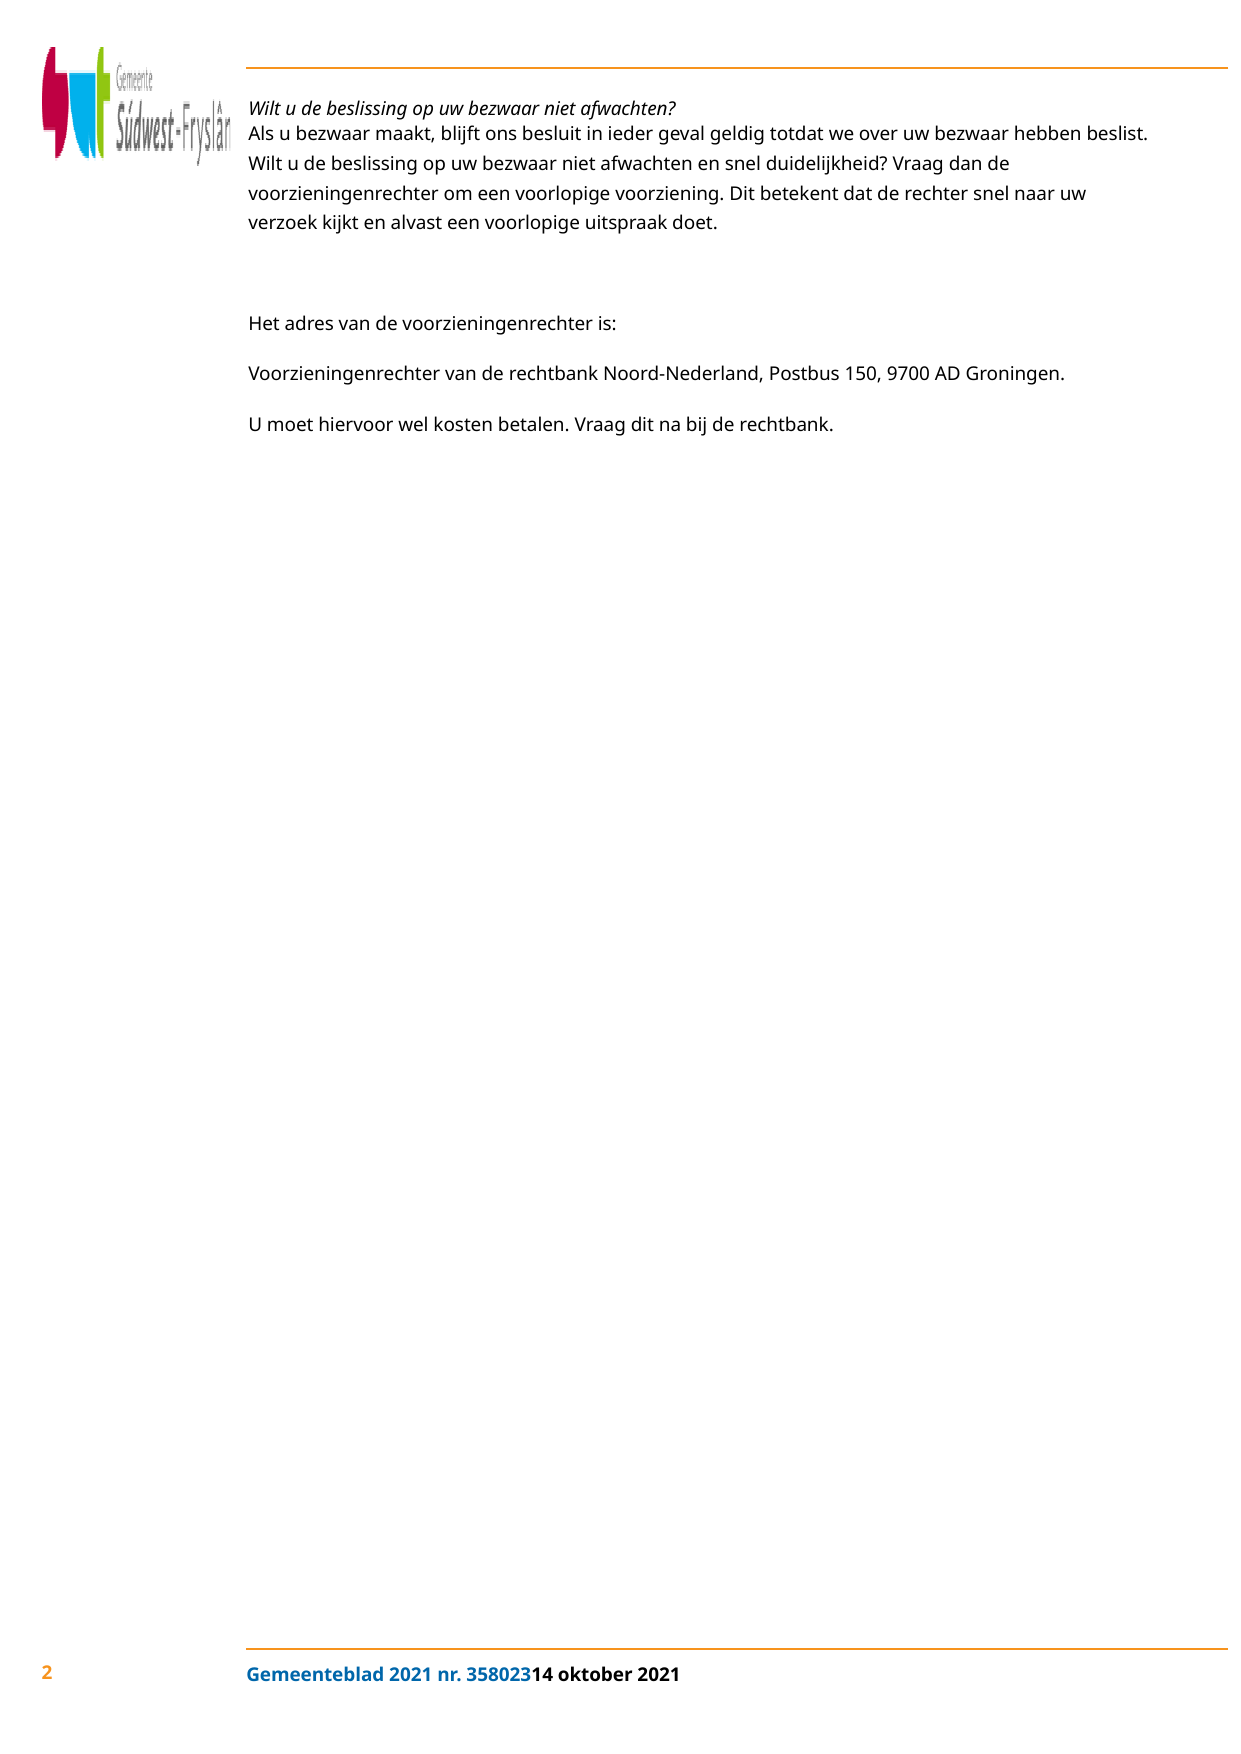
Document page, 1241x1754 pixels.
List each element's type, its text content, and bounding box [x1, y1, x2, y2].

text Als u bezwaar maakt, blijft ons besluit in ieder geval geldig totdat we over uw bezwaar hebben beslist. Wilt u de beslissing op uw bezwaar niet afwachten en snel duidelijkheid? Vraag dan de voorzieningenrechter om een voorlopige voorziening. Dit betekent dat de rechter snel naar uw verzoek kijkt en alvast een voorlopige uitspraak doet. [248, 121, 1152, 235]
text Voorzieningenrechter van de rechtbank Noord-Nederland, Postbus 150, 9700 AD Groningen. [248, 361, 1152, 386]
picture [41, 47, 231, 172]
text U moet hiervoor wel kosten betalen. Vraag dit na bij de rechtbank. [248, 411, 1152, 437]
text Het adres van de voorzieningenrechter is: [248, 310, 1152, 336]
text Wilt u de beslissing op uw bezwaar niet afwachten? [248, 95, 1152, 121]
